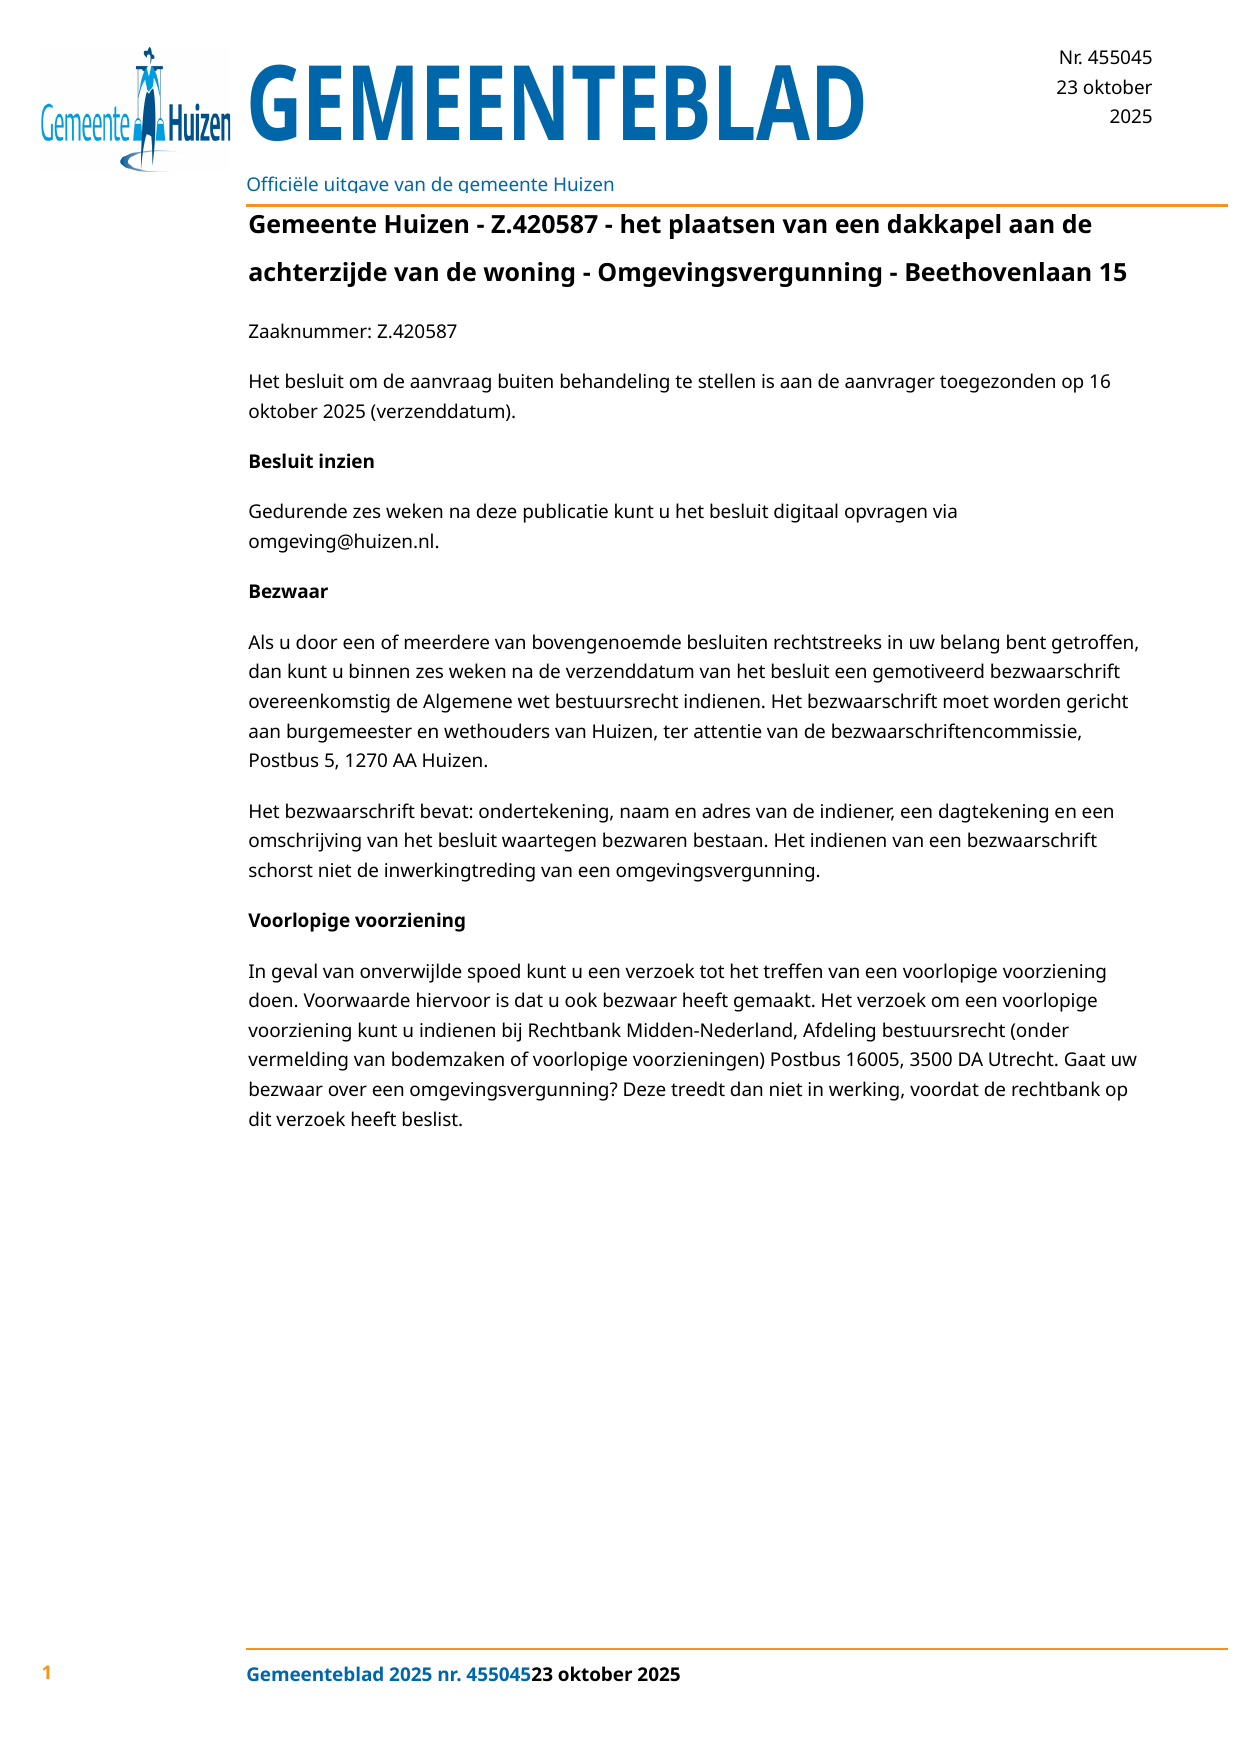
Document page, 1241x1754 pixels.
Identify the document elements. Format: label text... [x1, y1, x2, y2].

text Besluit inzien [248, 448, 1152, 474]
text Zaaknummer: Z.420587 [248, 318, 1152, 344]
text In geval van onverwijlde spoed kunt u een verzoek tot het treffen van een voorlopige voorziening doen. Voorwaarde hiervoor is dat u ook bezwaar heeft gemaakt. Het verzoek om een voorlopige voorziening kunt u indienen bij Rechtbank Midden-Nederland, Afdeling bestuursrecht (onder vermelding van bodemzaken of voorlopige voorzieningen) Postbus 16005, 3500 DA Utrecht. Gaat uw bezwaar over een omgevingsvergunning? Deze treedt dan niet in werking, voordat de rechtbank op dit verzoek heeft beslist. [248, 958, 1152, 1132]
text Als u door een of meerdere van bovengenoemde besluiten rechtstreeks in uw belang bent getroffen, dan kunt u binnen zes weken na de verzenddatum van het besluit een gemotiveerd bezwaarschrift overeenkomstig de Algemene wet bestuursrecht indienen. Het bezwaarschrift moet worden gericht aan burgemeester en wethouders van Huizen, ter attentie van de bezwaarschriftencommissie, Postbus 5, 1270 AA Huizen. [248, 629, 1152, 773]
text Gedurende zes weken na deze publicatie kunt u het besluit digitaal opvragen via omgeving@huizen.nl. [248, 499, 1152, 554]
text Het bezwaarschrift bevat: ondertekening, naam en adres van de indiener, een dagtekening en een omschrijving van het besluit waartegen bezwaren bestaan. Het indienen van een bezwaarschrift schorst niet de inwerkingtreding van een omgevingsvergunning. [248, 798, 1152, 883]
text Voorlopige voorziening [248, 907, 1152, 933]
text Het besluit om de aanvraag buiten behandeling te stellen is aan de aanvrager toegezonden op 16 oktober 2025 (verzenddatum). [248, 368, 1152, 424]
text Bezwaar [248, 579, 1152, 604]
text Gemeente Huizen - Z.420587 - het plaatsen van een dakkapel aan de achterzijde van de woning - Omgevingsvergunning - Beethovenlaan 15 [248, 207, 1152, 288]
picture [41, 47, 231, 172]
